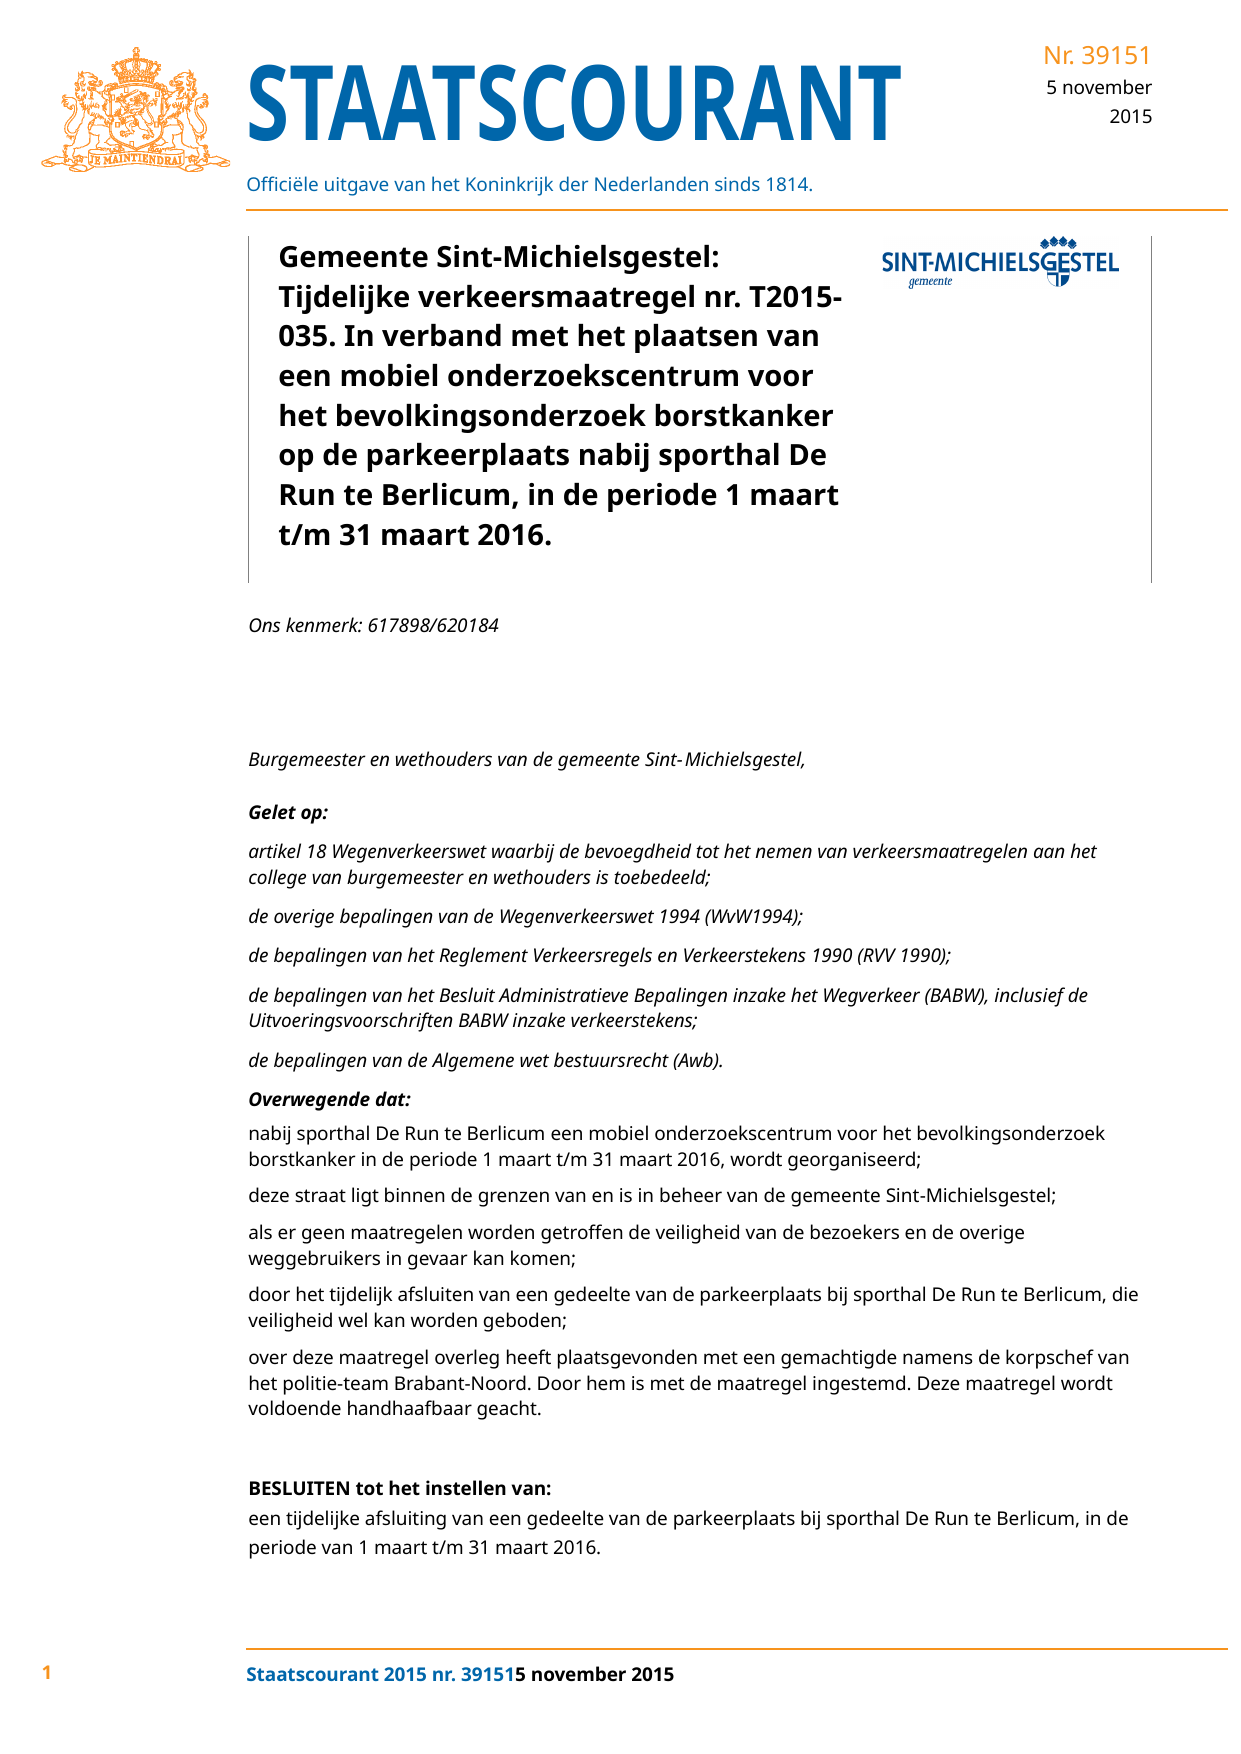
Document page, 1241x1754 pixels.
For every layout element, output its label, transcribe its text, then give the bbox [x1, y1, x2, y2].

text artikel 18 Wegenverkeerswet waarbij de bevoegdheid tot het nemen van verkeersmaatregelen aan het college van burgemeester en wethouders is toebedeeld; [248, 838, 1152, 890]
text Gelet op: [248, 799, 1152, 825]
picture [882, 236, 1119, 289]
text de bepalingen van het Reglement Verkeersregels en Verkeerstekens 1990 (RVV 1990); [248, 943, 1152, 968]
text de overige bepalingen van de Wegenverkeerswet 1994 (WvW1994); [248, 903, 1152, 929]
table_header [850, 236, 1151, 583]
text Burgemeester en wethouders van de gemeente Sint‑Michielsgestel, [248, 746, 1152, 772]
text deze straat ligt binnen de grenzen van en is in beheer van de gemeente Sint‑Michielsgestel; [248, 1183, 1152, 1208]
text de bepalingen van het Besluit Administratieve Bepalingen inzake het Wegverkeer (BABW), inclusief de Uitvoeringsvoorschriften BABW inzake verkeerstekens; [248, 982, 1152, 1033]
text BESLUITEN tot het instellen van: [248, 1475, 1152, 1501]
picture [41, 47, 231, 172]
text over deze maatregel overleg heeft plaatsgevonden met een gemachtigde namens de korpschef van het politie-team Brabant-Noord. Door hem is met de maatregel ingestemd. Deze maatregel wordt voldoende handhaafbaar geacht. [248, 1344, 1152, 1421]
text een tijdelijke afsluiting van een gedeelte van de parkeerplaats bij sporthal De Run te Berlicum, in de periode van 1 maart t/m 31 maart 2016. [248, 1505, 1152, 1560]
text als er geen maatregelen worden getroffen de veiligheid van de bezoekers en de overige weggebruikers in gevaar kan komen; [248, 1219, 1152, 1271]
text Ons kenmerk: 617898/620184 [248, 612, 1152, 638]
text door het tijdelijk afsluiten van een gedeelte van de parkeerplaats bij sporthal De Run te Berlicum, die veiligheid wel kan worden geboden; [248, 1282, 1152, 1333]
text de bepalingen van de Algemene wet bestuursrecht (Awb). [248, 1047, 1152, 1073]
table_header Gemeente Sint-Michielsgestel: Tijdelijke verkeersmaatregel nr. T2015-035. In verband met het plaatsen van een mobiel onderzoekscentrum voor het bevolkingsonderzoek borstkanker op de parkeerplaats nabij sporthal De Run te Berlicum, in de periode 1 maart t/m 31 maart 2016. [249, 236, 850, 583]
text nabij sporthal De Run te Berlicum ­een mobiel onderzoekscentrum voor het bevolkingsonderzoek borstkanker in de periode 1 maart t/m 31 maart 2016, wordt georganiseerd; [248, 1120, 1152, 1172]
text Overwegende dat: [248, 1086, 1152, 1112]
